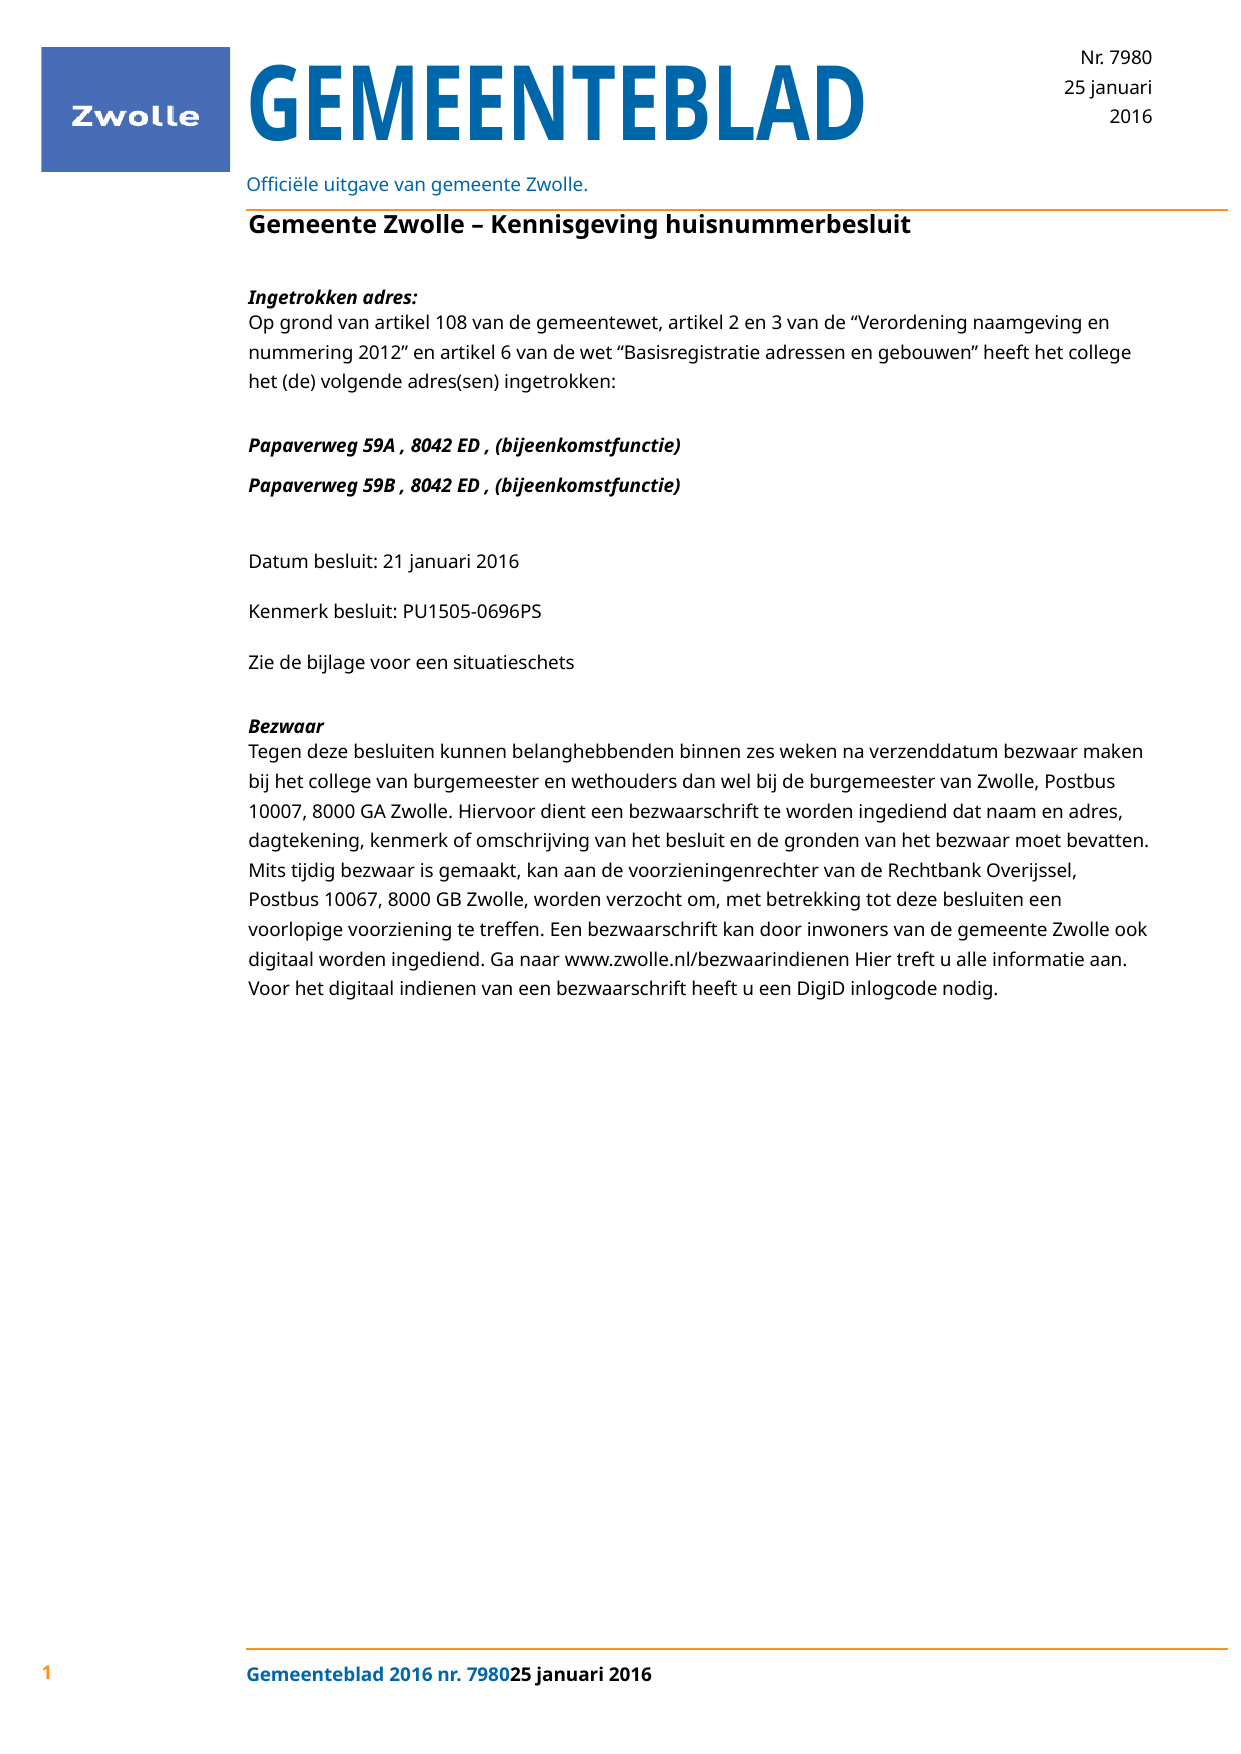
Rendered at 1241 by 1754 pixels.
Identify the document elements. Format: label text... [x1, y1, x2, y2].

text Ingetrokken adres: [248, 284, 1152, 309]
text Papaverweg 59A , 8042 ED , (bijeenkomstfunctie) [248, 433, 1152, 458]
text Papaverweg 59B , 8042 ED , (bijeenkomstfunctie) [248, 472, 1152, 498]
text Datum besluit: 21 januari 2016 [248, 548, 1152, 574]
text Op grond van artikel 108 van de gemeentewet, artikel 2 en 3 van de “Verordening naamgeving en nummering 2012” en artikel 6 van de wet “Basisregistratie adressen en gebouwen” heeft het college het (de) volgende adres(sen) ingetrokken: [248, 309, 1152, 394]
picture [41, 47, 231, 172]
text Bezwaar [248, 713, 1152, 739]
text Tegen deze besluiten kunnen belanghebbenden binnen zes weken na verzenddatum bezwaar maken bij het college van burgemeester en wethouders dan wel bij de burgemeester van Zwolle, Postbus 10007, 8000 GA Zwolle. Hiervoor dient een bezwaarschrift te worden ingediend dat naam en adres, dagtekening, kenmerk of omschrijving van het besluit en de gronden van het bezwaar moet bevatten. Mits tijdig bezwaar is gemaakt, kan aan de voorzieningenrechter van de Rechtbank Overijssel, Postbus 10067, 8000 GB Zwolle, worden verzocht om, met betrekking tot deze besluiten een voorlopige voorziening te treffen. Een bezwaarschrift kan door inwoners van de gemeente Zwolle ook digitaal worden ingediend. Ga naar www.zwolle.nl/bezwaarindienen Hier treft u alle informatie aan. Voor het digitaal indienen van een bezwaarschrift heeft u een DigiD inlogcode nodig. [248, 739, 1152, 1001]
text Kenmerk besluit: PU1505-0696PS [248, 598, 1152, 624]
text Zie de bijlage voor een situatieschets [248, 649, 1152, 675]
text Gemeente Zwolle – Kennisgeving huisnummerbesluit [248, 211, 1152, 241]
